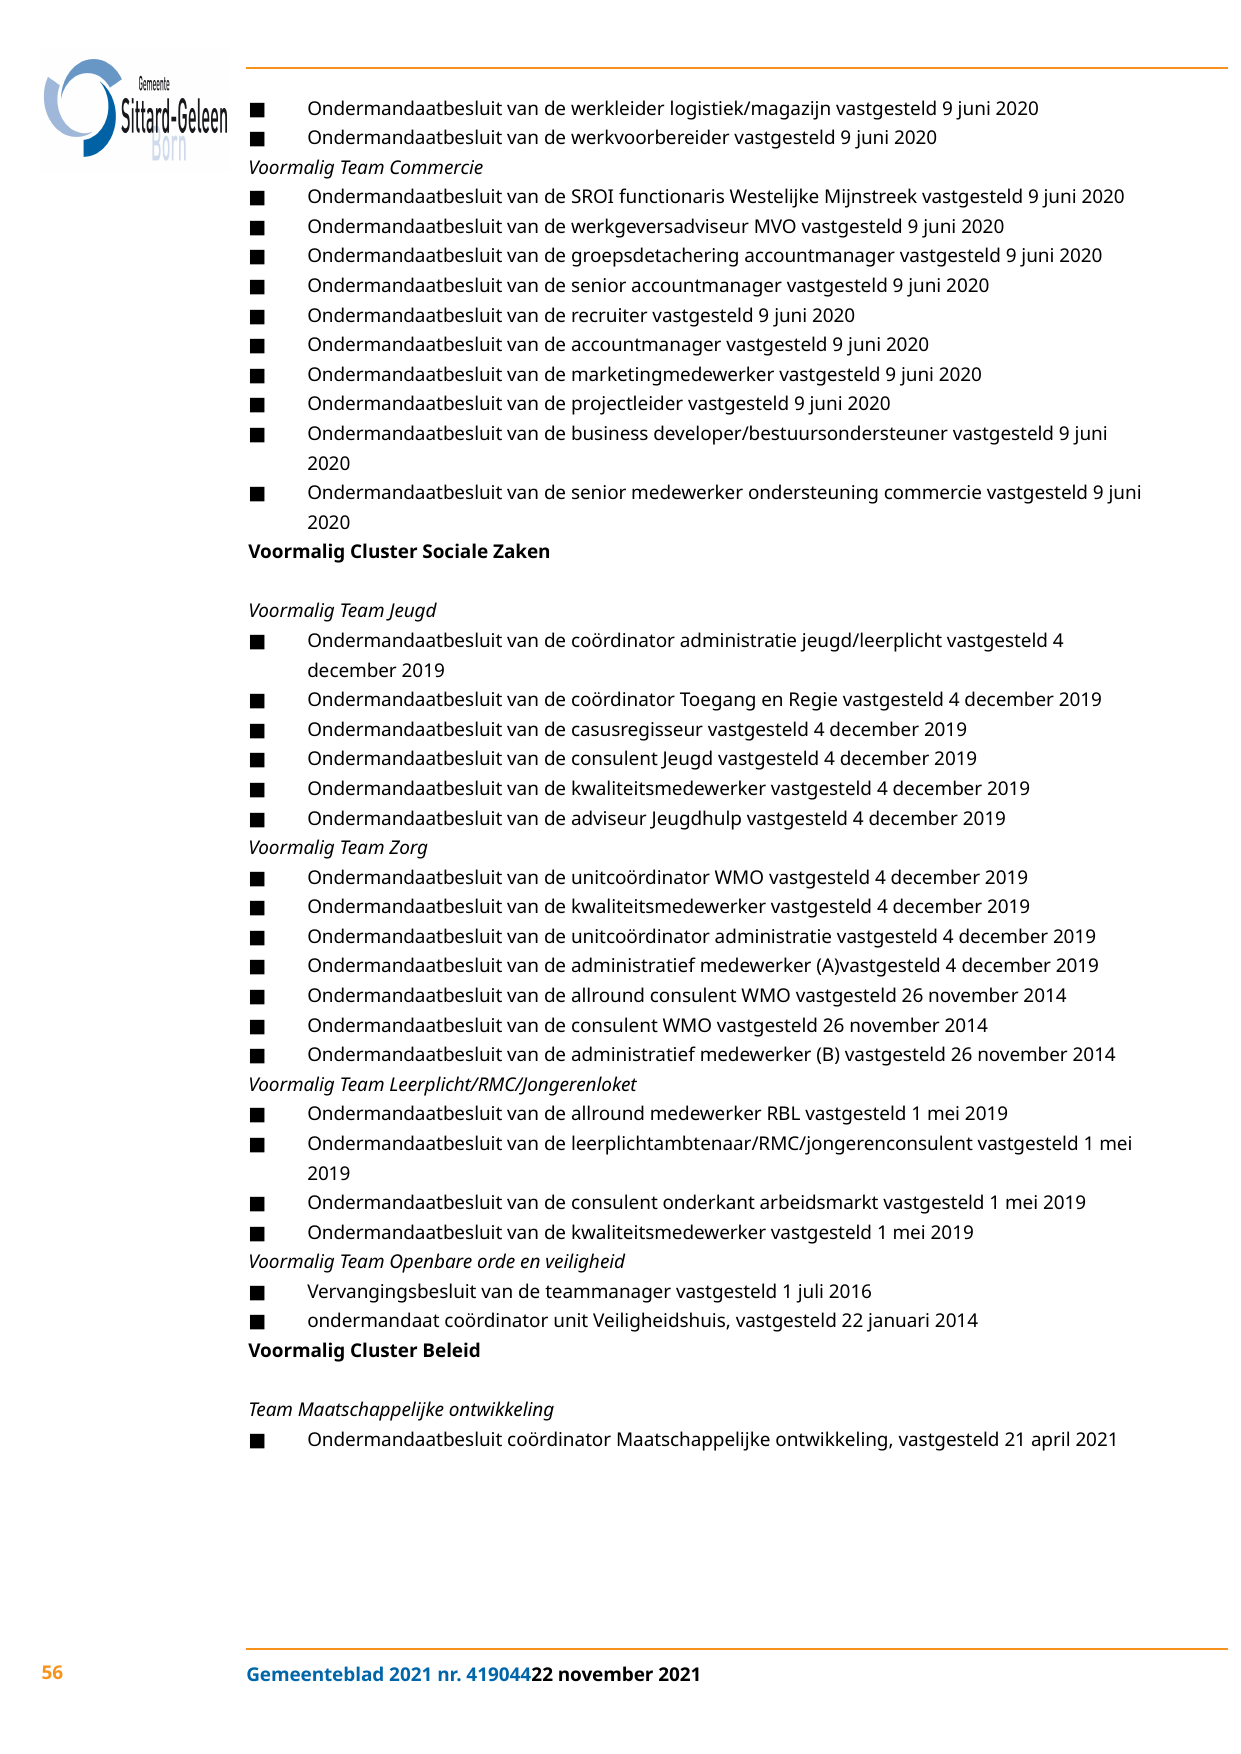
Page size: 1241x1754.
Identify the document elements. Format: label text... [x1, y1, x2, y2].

picture [41, 47, 231, 172]
list Ondermandaatbesluit van de projectleider vastgesteld 9 juni 2020 [248, 391, 1152, 416]
list Ondermandaatbesluit van de allround medewerker RBL vastgesteld 1 mei 2019 [248, 1101, 1152, 1126]
list Ondermandaatbesluit van de consulent Jeugd vastgesteld 4 december 2019 [248, 746, 1152, 771]
text Voormalig Team Zorg [248, 834, 1152, 860]
text Voormalig Team Commercie [248, 154, 1152, 180]
list Ondermandaatbesluit van de senior medewerker ondersteuning commercie vastgesteld 9 juni 2020 [248, 479, 1152, 535]
list Ondermandaatbesluit van de adviseur Jeugdhulp vastgesteld 4 december 2019 [248, 805, 1152, 831]
list Ondermandaatbesluit van de recruiter vastgesteld 9 juni 2020 [248, 302, 1152, 328]
list Ondermandaatbesluit van de werkgeversadviseur MVO vastgesteld 9 juni 2020 [248, 213, 1152, 239]
list Ondermandaatbesluit van de unitcoördinator administratie vastgesteld 4 december 2019 [248, 923, 1152, 949]
list Ondermandaatbesluit van de consulent WMO vastgesteld 26 november 2014 [248, 1012, 1152, 1038]
list Ondermandaatbesluit coördinator Maatschappelijke ontwikkeling, vastgesteld 21 april 2021 [248, 1426, 1152, 1452]
list Ondermandaatbesluit van de business developer/bestuursondersteuner vastgesteld 9 juni 2020 [248, 420, 1152, 476]
list Ondermandaatbesluit van de casusregisseur vastgesteld 4 december 2019 [248, 716, 1152, 742]
list Ondermandaatbesluit van de werkleider logistiek/magazijn vastgesteld 9 juni 2020 [248, 95, 1152, 121]
list Ondermandaatbesluit van de groepsdetachering accountmanager vastgesteld 9 juni 2020 [248, 243, 1152, 268]
text Team Maatschappelijke ontwikkeling [248, 1396, 1152, 1422]
list Ondermandaatbesluit van de kwaliteitsmedewerker vastgesteld 4 december 2019 [248, 775, 1152, 801]
list ondermandaat coördinator unit Veiligheidshuis, vastgesteld 22 januari 2014 [248, 1308, 1152, 1333]
list Ondermandaatbesluit van de unitcoördinator WMO vastgesteld 4 december 2019 [248, 864, 1152, 890]
list Ondermandaatbesluit van de marketingmedewerker vastgesteld 9 juni 2020 [248, 361, 1152, 387]
list Ondermandaatbesluit van de coördinator Toegang en Regie vastgesteld 4 december 2019 [248, 686, 1152, 712]
list Ondermandaatbesluit van de accountmanager vastgesteld 9 juni 2020 [248, 331, 1152, 357]
list Ondermandaatbesluit van de kwaliteitsmedewerker vastgesteld 1 mei 2019 [248, 1219, 1152, 1245]
list Ondermandaatbesluit van de administratief medewerker (A)vastgesteld 4 december 2019 [248, 953, 1152, 978]
text Voormalig Team Jeugd [248, 598, 1152, 623]
list Ondermandaatbesluit van de werkvoorbereider vastgesteld 9 juni 2020 [248, 124, 1152, 150]
list Vervangingsbesluit van de teammanager vastgesteld 1 juli 2016 [248, 1278, 1152, 1304]
list Ondermandaatbesluit van de kwaliteitsmedewerker vastgesteld 4 december 2019 [248, 893, 1152, 919]
list Ondermandaatbesluit van de coördinator administratie jeugd/leerplicht vastgesteld 4 december 2019 [248, 627, 1152, 683]
list Ondermandaatbesluit van de allround consulent WMO vastgesteld 26 november 2014 [248, 982, 1152, 1008]
list Ondermandaatbesluit van de leerplichtambtenaar/RMC/jongerenconsulent vastgesteld 1 mei 2019 [248, 1130, 1152, 1186]
list Ondermandaatbesluit van de SROI functionaris Westelijke Mijnstreek vastgesteld 9 juni 2020 [248, 183, 1152, 209]
text Voormalig Cluster Sociale Zaken [248, 538, 1152, 564]
text Voormalig Team Leerplicht/RMC/Jongerenloket [248, 1071, 1152, 1097]
text Voormalig Team Openbare orde en veiligheid [248, 1248, 1152, 1274]
list Ondermandaatbesluit van de consulent onderkant arbeidsmarkt vastgesteld 1 mei 2019 [248, 1189, 1152, 1215]
list Ondermandaatbesluit van de administratief medewerker (B) vastgesteld 26 november 2014 [248, 1041, 1152, 1067]
list Ondermandaatbesluit van de senior accountmanager vastgesteld 9 juni 2020 [248, 272, 1152, 298]
text Voormalig Cluster Beleid [248, 1337, 1152, 1363]
